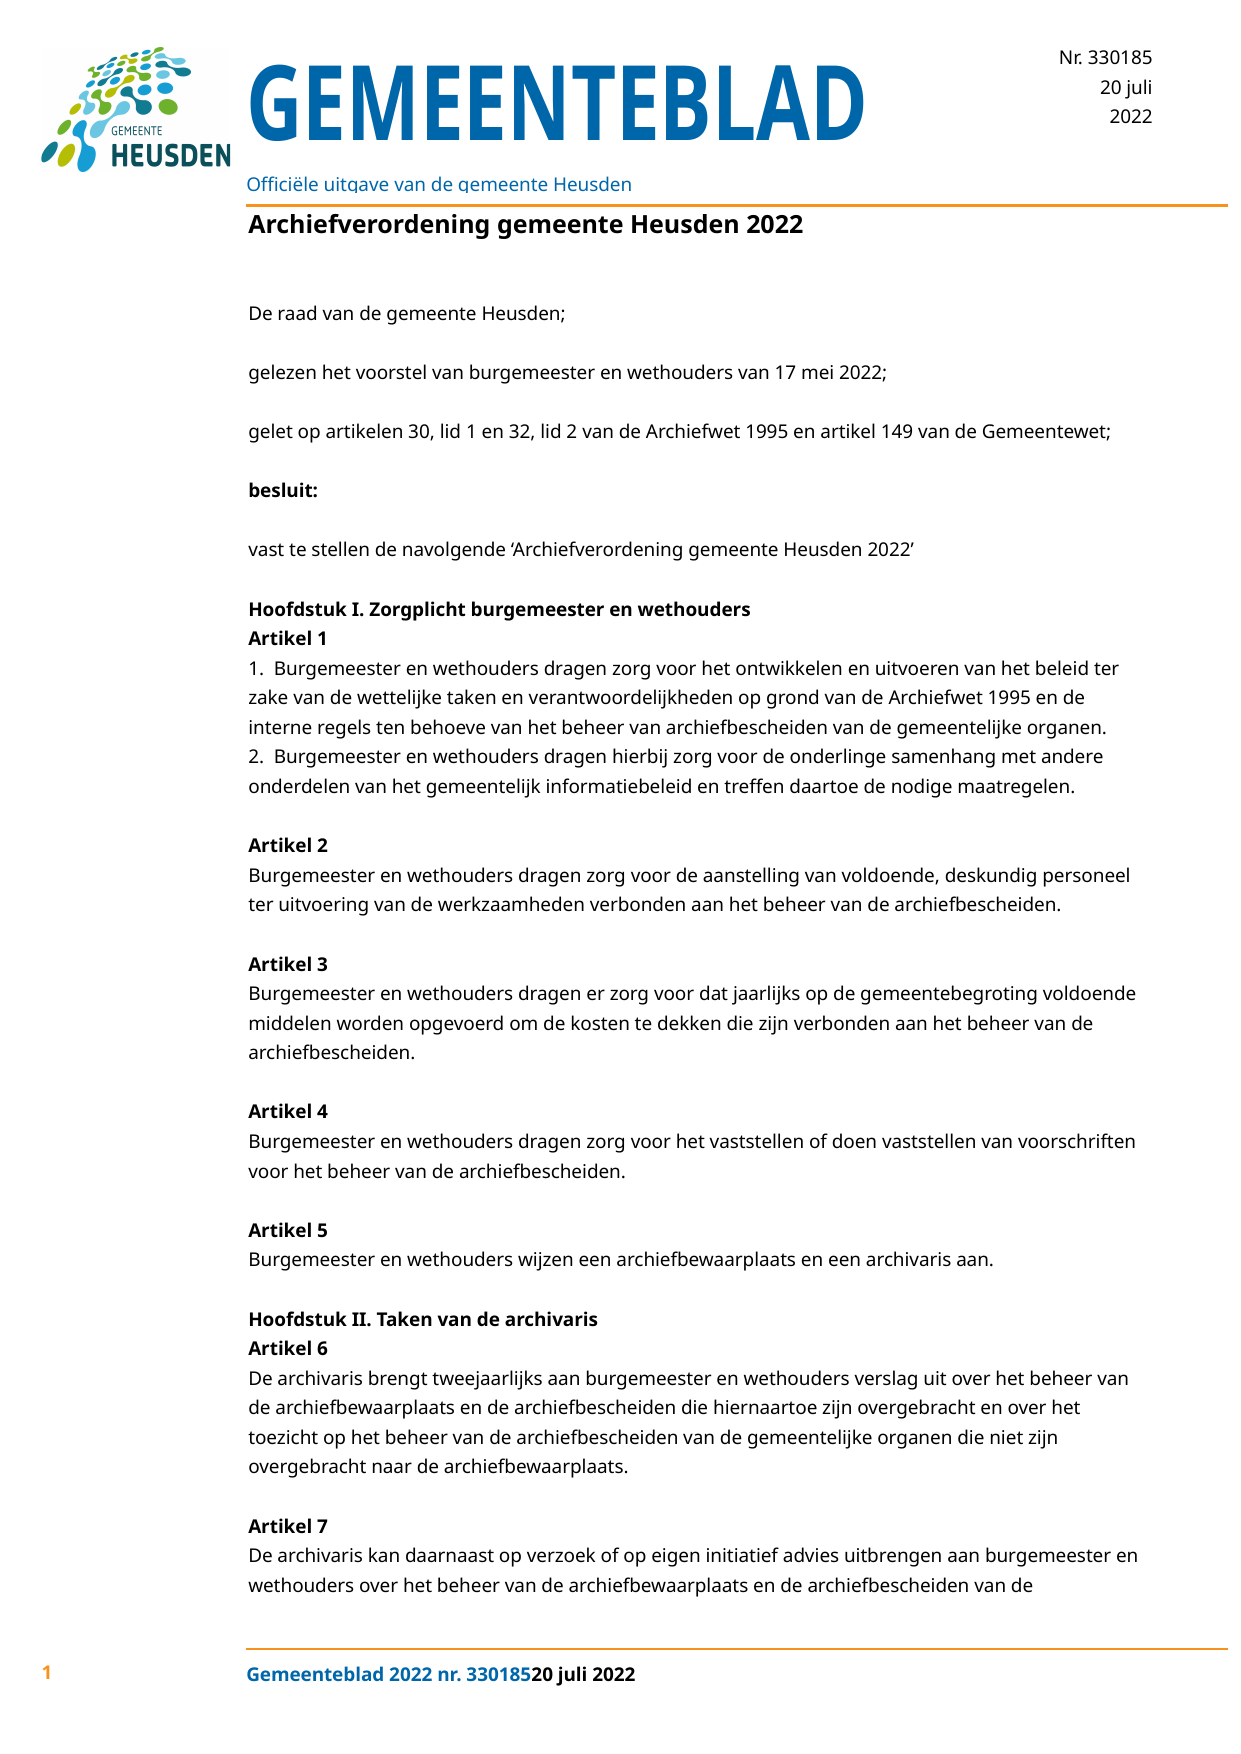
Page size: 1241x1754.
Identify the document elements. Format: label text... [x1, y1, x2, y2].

text De archivaris brengt tweejaarlijks aan burgemeester en wethouders verslag uit over het beheer van de archiefbewaarplaats en de archiefbescheiden die hiernaartoe zijn overgebracht en over het toezicht op het beheer van de archiefbescheiden van de gemeentelijke organen die niet zijn overgebracht naar de archiefbewaarplaats. [248, 1365, 1152, 1479]
text besluit: [248, 477, 1152, 503]
text gelezen het voorstel van burgemeester en wethouders van 17 mei 2022; [248, 359, 1152, 385]
text gelet op artikelen 30, lid 1 en 32, lid 2 van de Archiefwet 1995 en artikel 149 van de Gemeentewet; [248, 418, 1152, 444]
text Artikel 4 [248, 1099, 1152, 1124]
text 1. Burgemeester en wethouders dragen zorg voor het ontwikkelen en uitvoeren van het beleid ter zake van de wettelijke taken en verantwoordelijkheden op grond van de Archiefwet 1995 en de interne regels ten behoeve van het beheer van archiefbescheiden van de gemeentelijke organen. [248, 655, 1152, 740]
text 2. Burgemeester en wethouders dragen hierbij zorg voor de onderlinge samenhang met andere onderdelen van het gemeentelijk informatiebeleid en treffen daartoe de nodige maatregelen. [248, 744, 1152, 799]
text Burgemeester en wethouders dragen er zorg voor dat jaarlijks op de gemeentebegroting voldoende middelen worden opgevoerd om de kosten te dekken die zijn verbonden aan het beheer van de archiefbescheiden. [248, 980, 1152, 1065]
text Artikel 5 [248, 1217, 1152, 1243]
text Burgemeester en wethouders dragen zorg voor het vaststellen of doen vaststellen van voorschriften voor het beheer van de archiefbescheiden. [248, 1128, 1152, 1183]
text Artikel 2 [248, 832, 1152, 858]
text Burgemeester en wethouders wijzen een archiefbewaarplaats en een archivaris aan. [248, 1247, 1152, 1272]
text Artikel 6 [248, 1335, 1152, 1361]
text De archivaris kan daarnaast op verzoek of op eigen initiatief advies uitbrengen aan burgemeester en wethouders over het beheer van de archiefbewaarplaats en de archiefbescheiden van de [248, 1542, 1152, 1598]
text Artikel 3 [248, 951, 1152, 976]
text Burgemeester en wethouders dragen zorg voor de aanstelling van voldoende, deskundig personeel ter uitvoering van de werkzaamheden verbonden aan het beheer van de archiefbescheiden. [248, 862, 1152, 917]
picture [41, 47, 231, 172]
text vast te stellen de navolgende ‘Archiefverordening gemeente Heusden 2022’ [248, 537, 1152, 562]
text Hoofdstuk I. Zorgplicht burgemeester en wethouders [248, 596, 1152, 621]
text De raad van de gemeente Heusden; [248, 300, 1152, 326]
text Archiefverordening gemeente Heusden 2022 [248, 207, 1152, 241]
text Artikel 7 [248, 1513, 1152, 1538]
text Artikel 1 [248, 625, 1152, 651]
text Hoofdstuk II. Taken van de archivaris [248, 1306, 1152, 1331]
